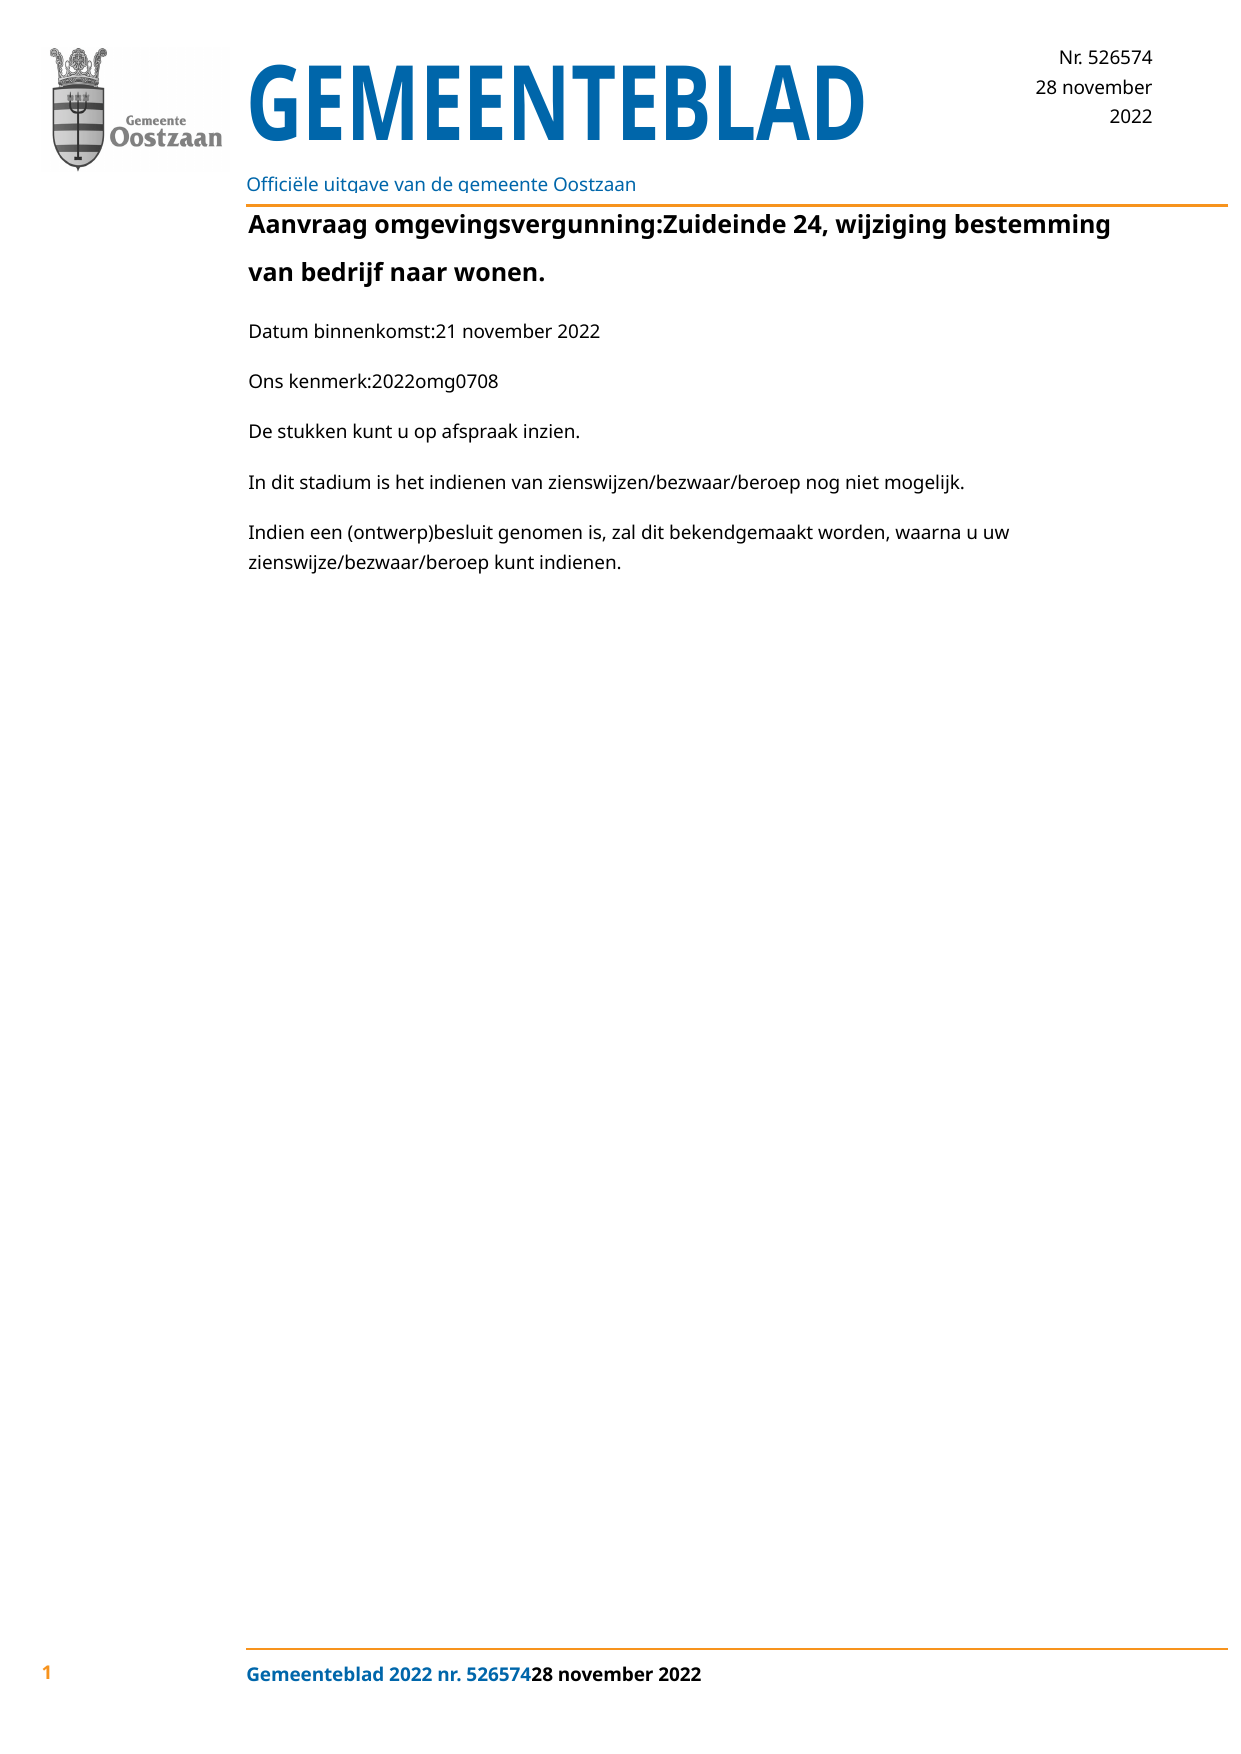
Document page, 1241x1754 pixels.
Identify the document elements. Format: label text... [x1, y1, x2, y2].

text Ons kenmerk:2022omg0708 [248, 368, 1152, 394]
text Indien een (ontwerp)besluit genomen is, zal dit bekendgemaakt worden, waarna u uw zienswijze/bezwaar/beroep kunt indienen. [248, 519, 1152, 575]
picture [41, 47, 231, 172]
text De stukken kunt u op afspraak inzien. [248, 419, 1152, 444]
text Aanvraag omgevingsvergunning:Zuideinde 24, wijziging bestemming van bedrijf naar wonen. [248, 207, 1152, 288]
text Datum binnenkomst:21 november 2022 [248, 318, 1152, 344]
text In dit stadium is het indienen van zienswijzen/bezwaar/beroep nog niet mogelijk. [248, 469, 1152, 495]
